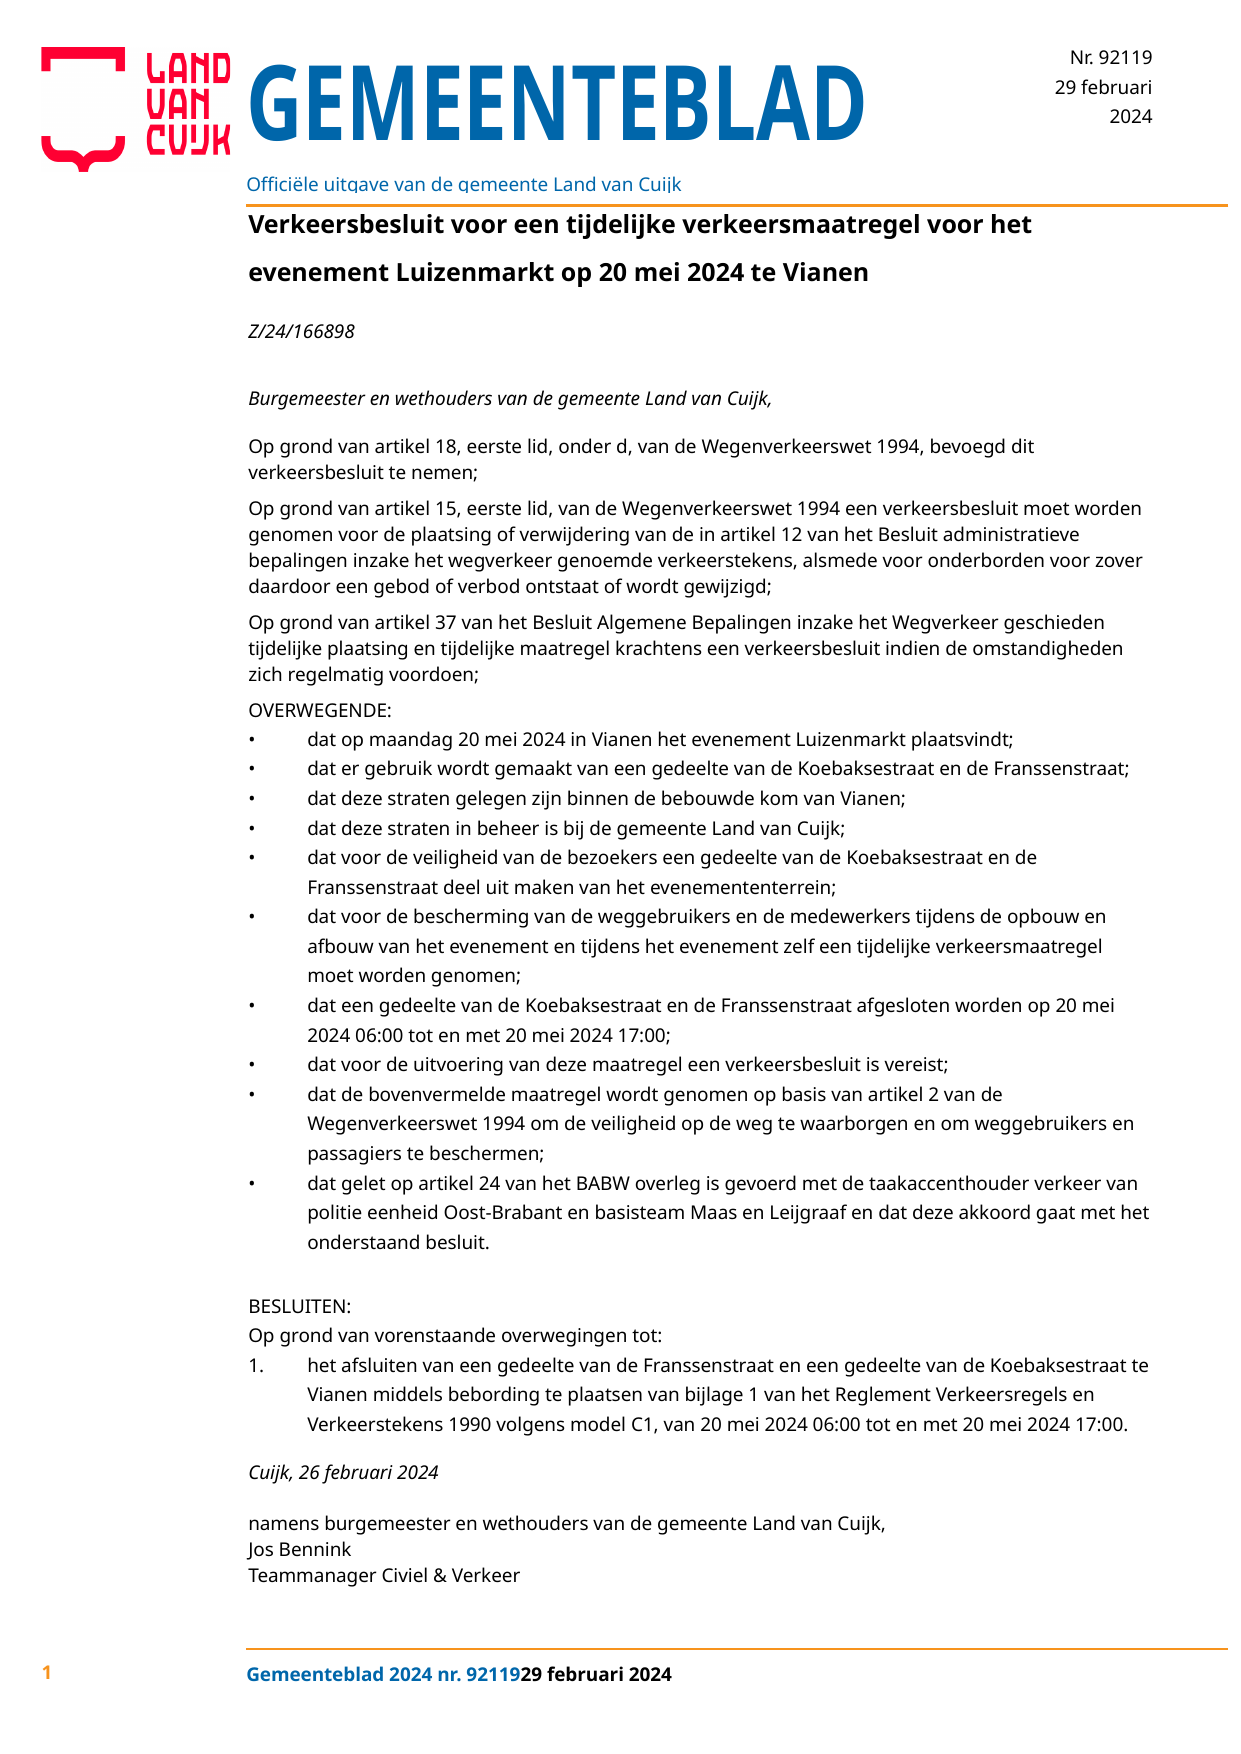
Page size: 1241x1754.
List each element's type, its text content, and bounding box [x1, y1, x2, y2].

text Verkeersbesluit voor een tijdelijke verkeersmaatregel voor het evenement Luizenmarkt op 20 mei 2024 te Vianen [248, 207, 1152, 288]
list dat voor de bescherming van de weggebruikers en de medewerkers tijdens de opbouw en afbouw van het evenement en tijdens het evenement zelf een tijdelijke verkeersmaatregel moet worden genomen; [248, 903, 1152, 988]
list dat voor de uitvoering van deze maatregel een verkeersbesluit is vereist; [248, 1051, 1152, 1077]
text namens burgemeester en wethouders van de gemeente Land van Cuijk, [248, 1510, 1152, 1536]
text Teammanager Civiel & Verkeer [248, 1562, 1152, 1588]
picture [41, 47, 231, 172]
list dat gelet op artikel 24 van het BABW overleg is gevoerd met de taakaccenthouder verkeer van politie eenheid Oost-Brabant en basisteam Maas en Leijgraaf en dat deze akkoord gaat met het onderstaand besluit. [248, 1170, 1152, 1254]
list dat deze straten gelegen zijn binnen de bebouwde kom van Vianen; [248, 785, 1152, 811]
list dat deze straten in beheer is bij de gemeente Land van Cuijk; [248, 815, 1152, 840]
text Jos Bennink [248, 1536, 1152, 1562]
text Cuijk, 26 februari 2024 [248, 1459, 1152, 1485]
text Op grond van artikel 15, eerste lid, van de Wegenverkeerswet 1994 een verkeersbesluit moet worden genomen voor de plaatsing of verwijdering van de in artikel 12 van het Besluit administratieve bepalingen inzake het wegverkeer genoemde verkeerstekens, alsmede voor onderborden voor zover daardoor een gebod of verbod ontstaat of wordt gewijzigd; [248, 496, 1152, 598]
text Burgemeester en wethouders van de gemeente Land van Cuijk, [248, 386, 1152, 411]
text Z/24/166898 [248, 318, 1152, 344]
list dat een gedeelte van de Koebaksestraat en de Franssenstraat afgesloten worden op 20 mei 2024 06:00 tot en met 20 mei 2024 17:00; [248, 992, 1152, 1047]
text Op grond van artikel 37 van het Besluit Algemene Bepalingen inzake het Wegverkeer geschieden tijdelijke plaatsing en tijdelijke maatregel krachtens een verkeersbesluit indien de omstandigheden zich regelmatig voordoen; [248, 609, 1152, 687]
text OVERWEGENDE: [248, 698, 1152, 723]
list dat voor de veiligheid van de bezoekers een gedeelte van de Koebaksestraat en de Franssenstraat deel uit maken van het evenemententerrein; [248, 844, 1152, 899]
text BESLUITEN: [248, 1293, 1152, 1318]
list het afsluiten van een gedeelte van de Franssenstraat en een gedeelte van de Koebaksestraat te Vianen middels bebording te plaatsen van bijlage 1 van het Reglement Verkeersregels en Verkeerstekens 1990 volgens model C1, van 20 mei 2024 06:00 tot en met 20 mei 2024 17:00. [248, 1352, 1152, 1437]
list dat de bovenvermelde maatregel wordt genomen op basis van artikel 2 van de Wegenverkeerswet 1994 om de veiligheid op de weg te waarborgen en om weggebruikers en passagiers te beschermen; [248, 1081, 1152, 1166]
list dat er gebruik wordt gemaakt van een gedeelte van de Koebaksestraat en de Franssenstraat; [248, 756, 1152, 781]
text Op grond van vorenstaande overwegingen tot: [248, 1322, 1152, 1348]
text Op grond van artikel 18, eerste lid, onder d, van de Wegenverkeerswet 1994, bevoegd dit verkeersbesluit te nemen; [248, 433, 1152, 485]
list dat op maandag 20 mei 2024 in Vianen het evenement Luizenmarkt plaatsvindt; [248, 726, 1152, 752]
